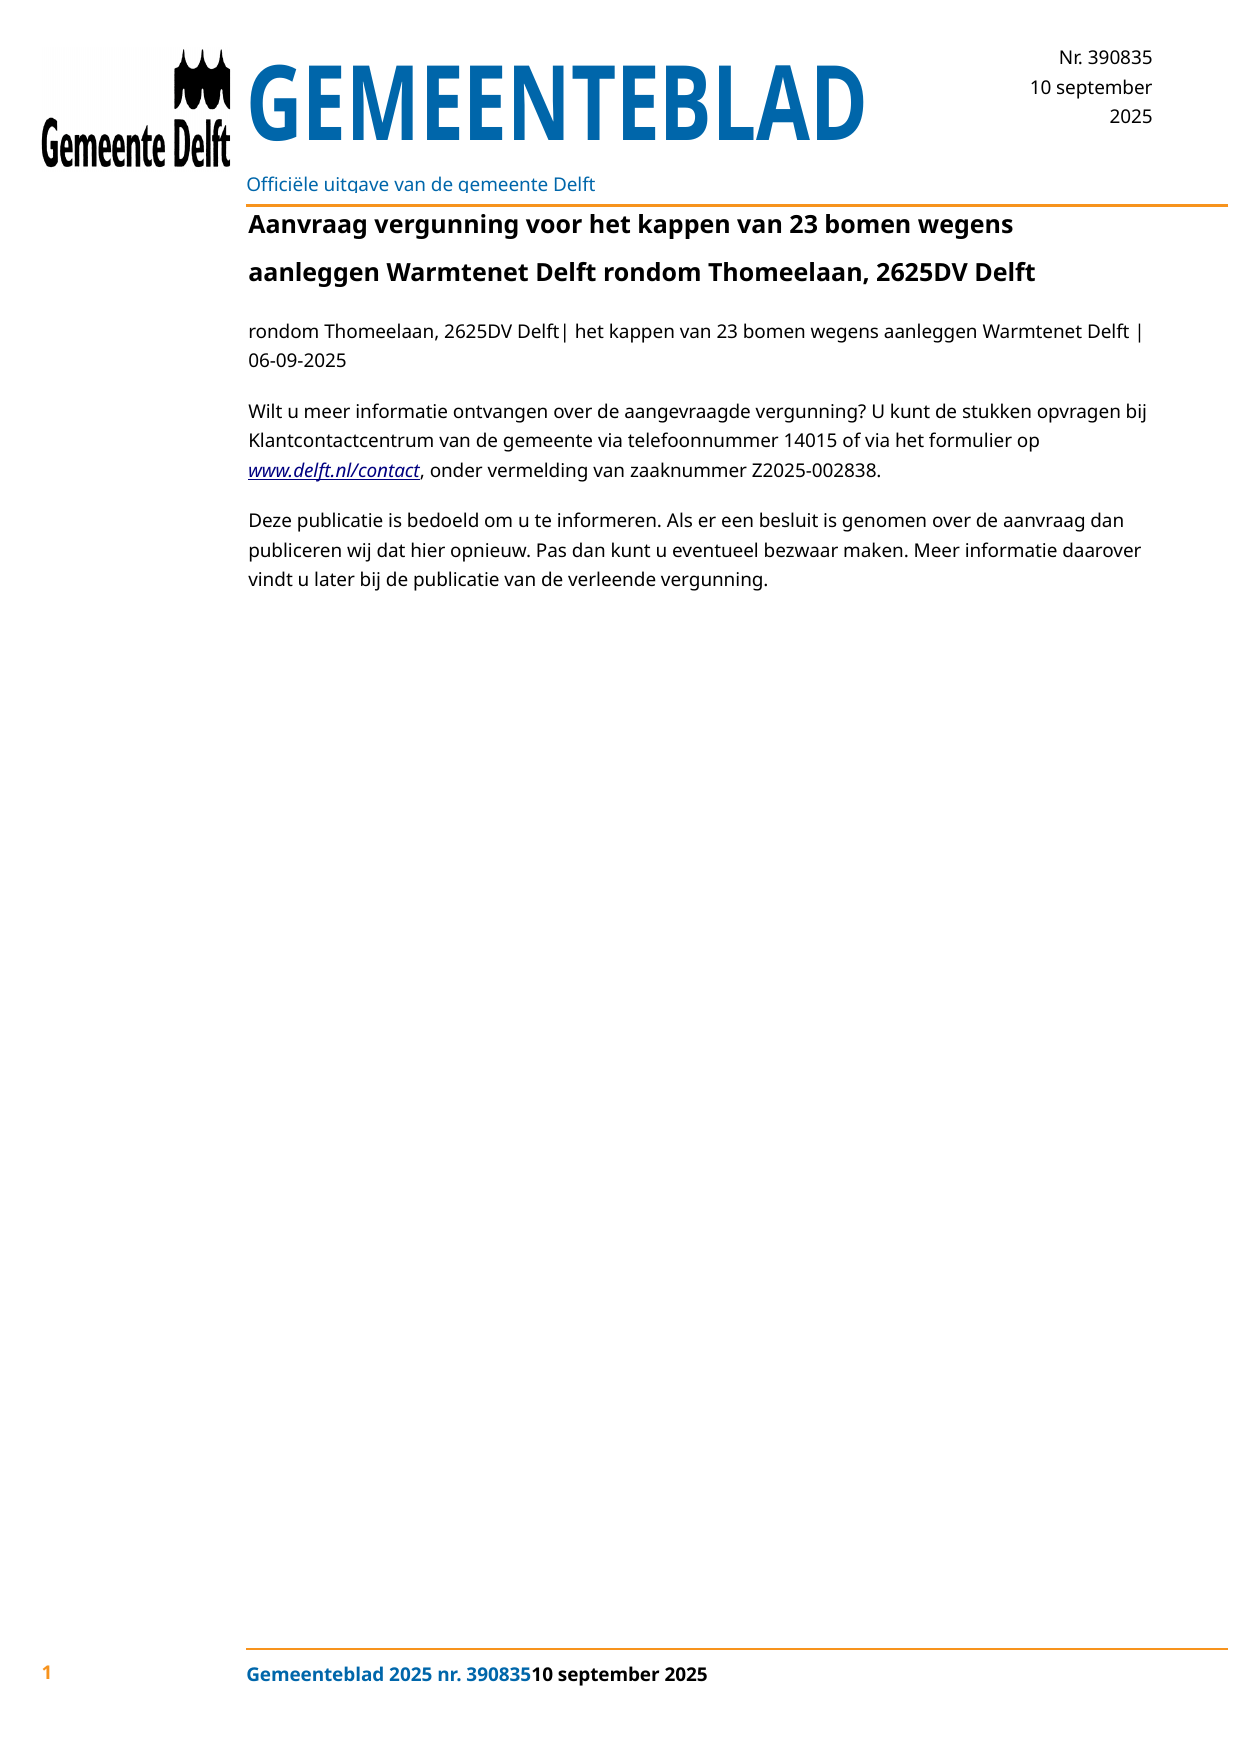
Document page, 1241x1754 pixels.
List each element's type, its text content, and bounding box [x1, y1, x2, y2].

picture [41, 47, 231, 172]
text rondom Thomeelaan, 2625DV Delft| het kappen van 23 bomen wegens aanleggen Warmtenet Delft | 06-09-2025 [248, 318, 1152, 373]
text Aanvraag vergunning voor het kappen van 23 bomen wegens aanleggen Warmtenet Delft rondom Thomeelaan, 2625DV Delft [248, 207, 1152, 288]
text Wilt u meer informatie ontvangen over de aangevraagde vergunning? U kunt de stukken opvragen bij Klantcontactcentrum van de gemeente via telefoonnummer 14015 of via het formulier op www.delft.nl/contact, onder vermelding van zaaknummer Z2025-002838. [248, 398, 1152, 483]
text Deze publicatie is bedoeld om u te informeren. Als er een besluit is genomen over de aanvraag dan publiceren wij dat hier opnieuw. Pas dan kunt u eventueel bezwaar maken. Meer informatie daarover vindt u later bij de publicatie van de verleende vergunning. [248, 507, 1152, 592]
